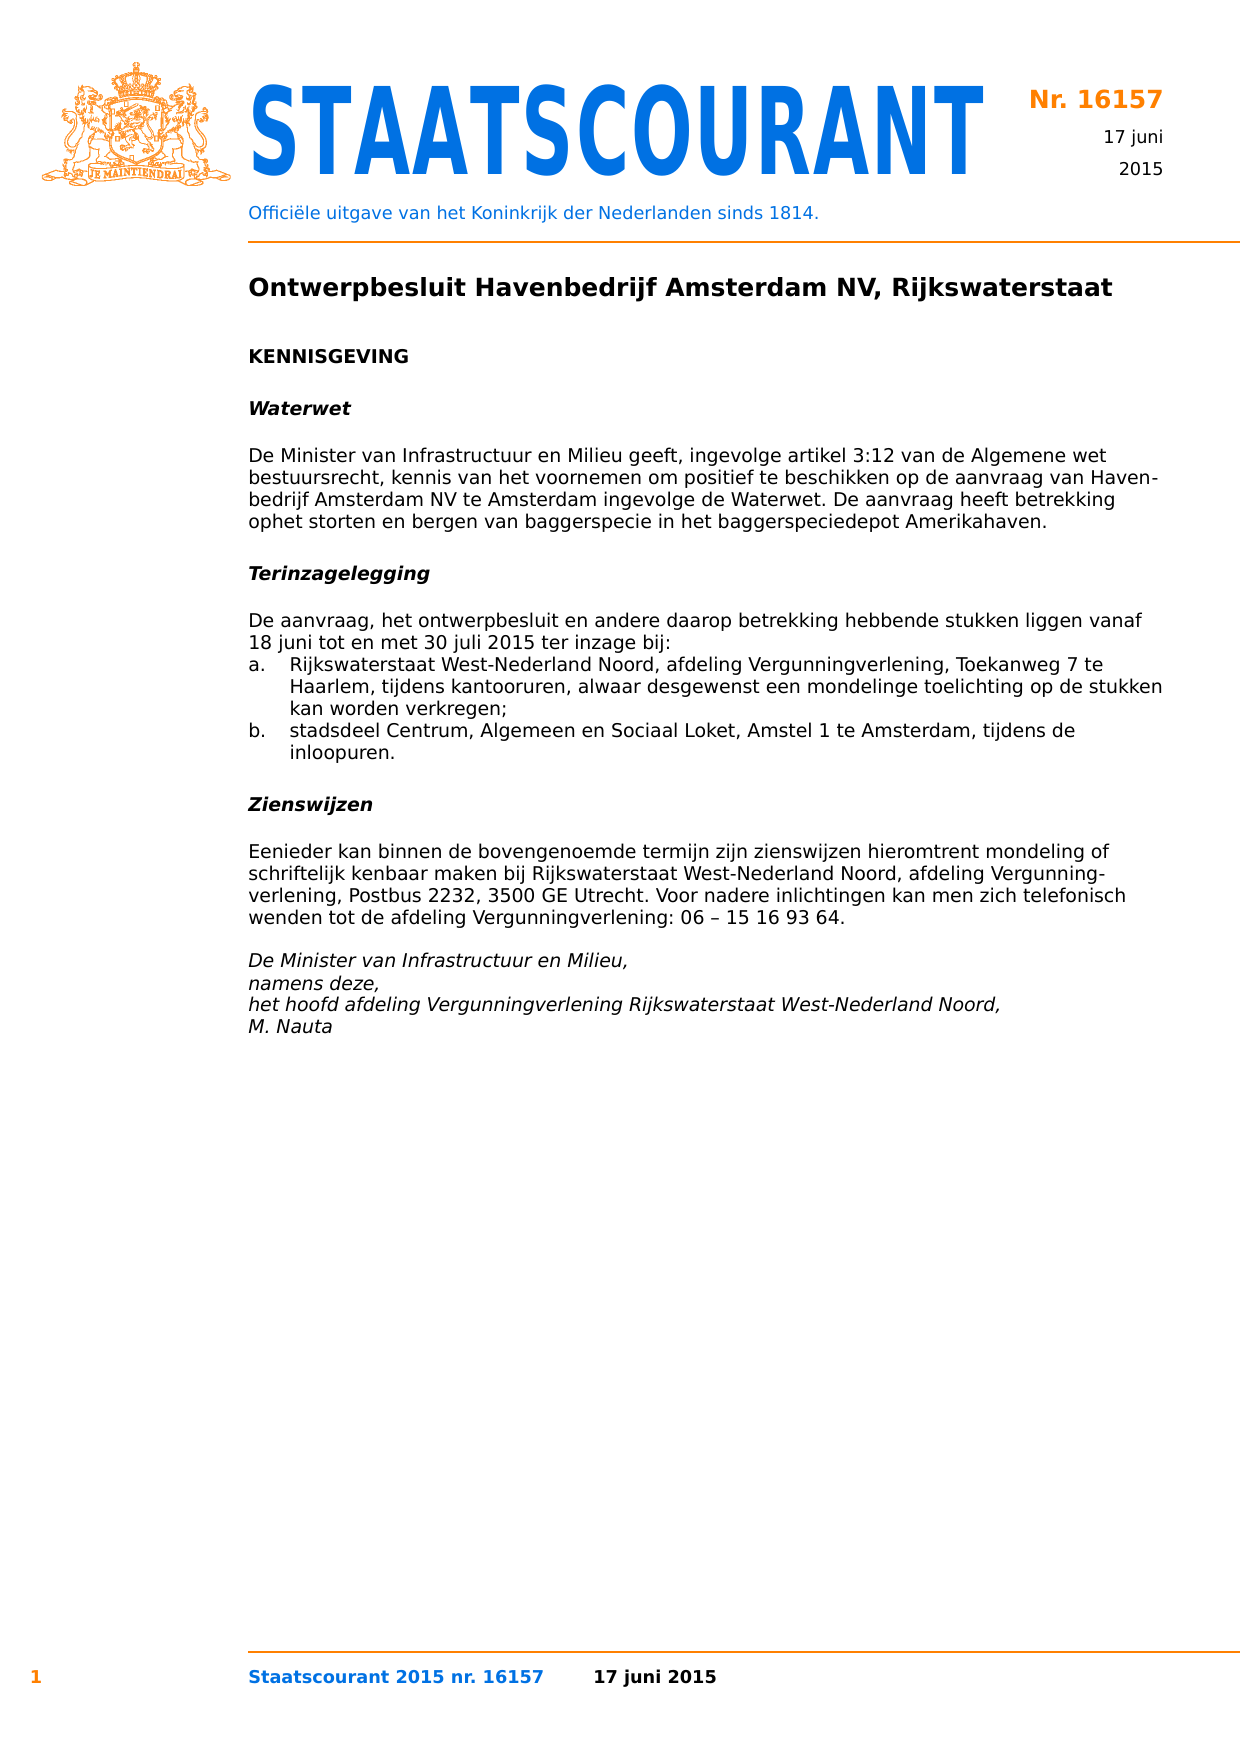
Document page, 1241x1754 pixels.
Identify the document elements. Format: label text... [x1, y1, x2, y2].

table_cell 2015 [998, 153, 1240, 203]
subtitle Zienswijzen [248, 794, 1163, 816]
table_header Nr. 16157 [998, 62, 1240, 121]
table_cell 17 juni [998, 121, 1240, 153]
table_cell Officiële uitgave van het Koninkrijk der Nederlanden sinds 1814. [248, 203, 1240, 241]
table_header [25, 62, 248, 241]
subtitle KENNISGEVING [248, 346, 1163, 368]
picture [41, 62, 231, 186]
text De Minister van Infrastructuur en Milieu geeft, ingevolge artikel 3:12 van de Algemene wet bestuursrecht, kennis van het voornemen om positief te beschikken op de aanvraag van Haven­bedrijf Amsterdam NV te Amsterdam ingevolge de Waterwet. De aanvraag heeft betrekking ophet storten en bergen van baggerspecie in het baggerspeciedepot Amerikahaven. [248, 445, 1163, 533]
text De aanvraag, het ontwerpbesluit en andere daarop betrekking hebbende stukken liggen vanaf 18 juni tot en met 30 juli 2015 ter inzage bij: [248, 610, 1163, 654]
text b. stadsdeel Centrum, Algemeen en Sociaal Loket, Amstel 1 te Amsterdam, tijdens de inloopuren. [248, 720, 1163, 764]
subtitle Terinzagelegging [248, 563, 1163, 585]
subtitle Ontwerpbesluit Havenbedrijf Amsterdam NV, Rijkswaterstaat [248, 273, 1163, 302]
text Eenieder kan binnen de bovengenoemde termijn zijn zienswijzen hieromtrent mondeling of schriftelijk kenbaar maken bij Rijkswaterstaat West-Nederland Noord, afdeling Vergunning­verlening, Postbus 2232, 3500 GE Utrecht. Voor nadere inlichtingen kan men zich telefonisch wenden tot de afdeling Vergunningverlening: 06 – 15 16 93 64. [248, 841, 1163, 928]
table_header STAATSCOURANT [248, 62, 998, 203]
text a. Rijkswaterstaat West-Nederland Noord, afdeling Vergunningverlening, Toekanweg 7 te Haarlem, tijdens kantooruren, alwaar desgewenst een mondelinge toelichting op de stukken kan worden verkregen; [248, 654, 1163, 720]
text De Minister van Infrastructuur en Milieu, namens deze, het hoofd afdeling Vergunningverlening Rijkswaterstaat West-Nederland Noord, M. Nauta [248, 950, 1163, 1038]
subtitle Waterwet [248, 398, 1163, 420]
